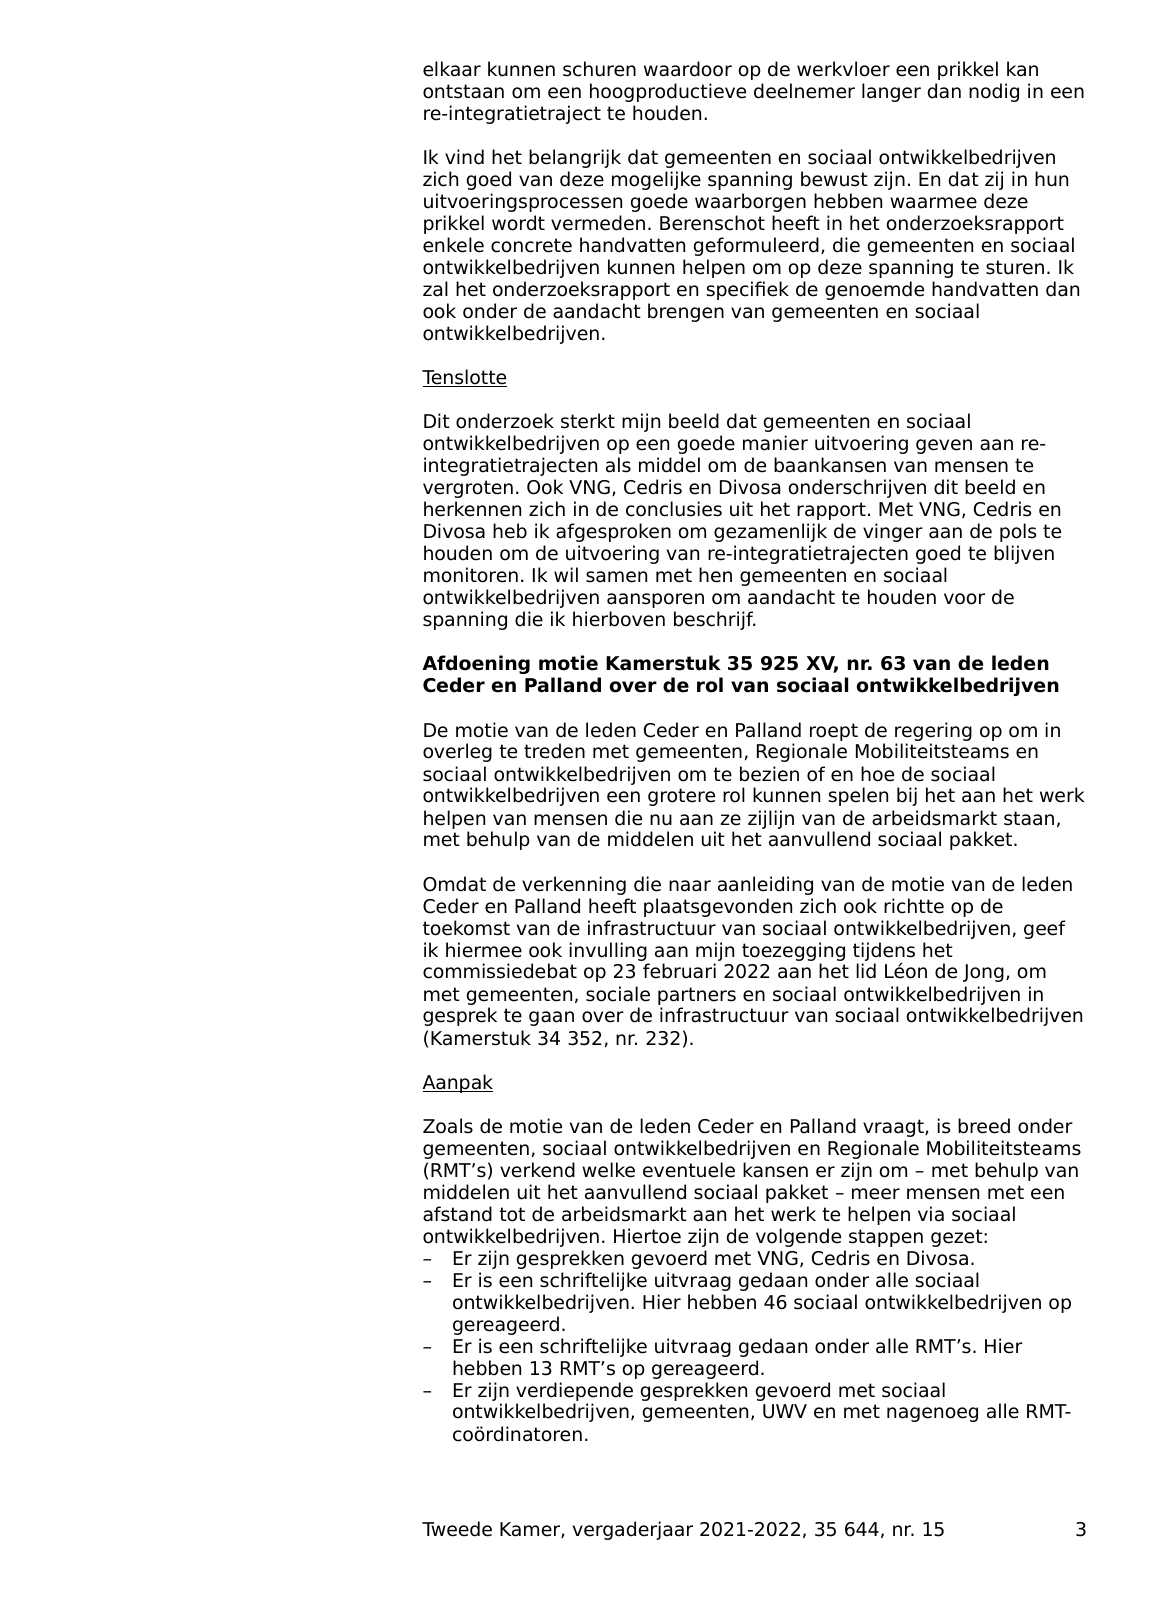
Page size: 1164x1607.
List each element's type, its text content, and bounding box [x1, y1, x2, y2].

subtitle Afdoening motie Kamerstuk 35 925 XV, nr. 63 van de leden Ceder en Palland over de rol van sociaal ontwikkelbedrijven [422, 653, 1087, 697]
text De motie van de leden Ceder en Palland roept de regering op om in overleg te treden met gemeenten, Regionale Mobiliteitsteams en sociaal ontwikkelbedrijven om te bezien of en hoe de sociaal ontwikkelbedrijven een grotere rol kunnen spelen bij het aan het werk helpen van mensen die nu aan ze zijlijn van de arbeidsmarkt staan, met behulp van de middelen uit het aanvullend sociaal pakket. [422, 719, 1087, 851]
text – Er zijn verdiepende gesprekken gevoerd met sociaal ontwikkelbedrijven, gemeenten, UWV en met nagenoeg alle RMT-coördinatoren. [422, 1379, 1087, 1445]
text Dit onderzoek sterkt mijn beeld dat gemeenten en sociaal ontwikkelbedrijven op een goede manier uitvoering geven aan re-integratietrajecten als middel om de baankansen van mensen te vergroten. Ook VNG, Cedris en Divosa onderschrijven dit beeld en herkennen zich in de conclusies uit het rapport. Met VNG, Cedris en Divosa heb ik afgesproken om gezamenlijk de vinger aan de pols te houden om de uitvoering van re-integratietrajecten goed te blijven monitoren. Ik wil samen met hen gemeenten en sociaal ontwikkelbedrijven aansporen om aandacht te houden voor de spanning die ik hierboven beschrijf. [422, 411, 1087, 631]
text Ik vind het belangrijk dat gemeenten en sociaal ontwikkelbedrijven zich goed van deze mogelijke spanning bewust zijn. En dat zij in hun uitvoeringsprocessen goede waarborgen hebben waarmee deze prikkel wordt vermeden. Berenschot heeft in het onderzoeksrapport enkele concrete handvatten geformuleerd, die gemeenten en sociaal ontwikkelbedrijven kunnen helpen om op deze spanning te sturen. Ik zal het onderzoeksrapport en specifiek de genoemde handvatten dan ook onder de aandacht brengen van gemeenten en sociaal ontwikkelbedrijven. [422, 147, 1087, 345]
text elkaar kunnen schuren waardoor op de werkvloer een prikkel kan ontstaan om een hoogproductieve deelnemer langer dan nodig in een re-integratietraject te houden. [422, 59, 1087, 125]
text Omdat de verkenning die naar aanleiding van de motie van de leden Ceder en Palland heeft plaatsgevonden zich ook richtte op de toekomst van de infrastructuur van sociaal ontwikkelbedrijven, geef ik hiermee ook invulling aan mijn toezegging tijdens het commissiedebat op 23 februari 2022 aan het lid Léon de Jong, om met gemeenten, sociale partners en sociaal ontwikkelbedrijven in gesprek te gaan over de infrastructuur van sociaal ontwikkelbedrijven (Kamerstuk 34 352, nr. 232). [422, 873, 1087, 1049]
subtitle Aanpak [422, 1072, 1087, 1093]
subtitle Tenslotte [422, 367, 1087, 389]
text – Er is een schriftelijke uitvraag gedaan onder alle sociaal ontwikkelbedrijven. Hier hebben 46 sociaal ontwikkelbedrijven op gereageerd. [422, 1269, 1087, 1336]
text – Er is een schriftelijke uitvraag gedaan onder alle RMT’s. Hier hebben 13 RMT’s op gereageerd. [422, 1336, 1087, 1379]
text Zoals de motie van de leden Ceder en Palland vraagt, is breed onder gemeenten, sociaal ontwikkelbedrijven en Regionale Mobiliteitsteams (RMT’s) verkend welke eventuele kansen er zijn om – met behulp van middelen uit het aanvullend sociaal pakket – meer mensen met een afstand tot de arbeidsmarkt aan het werk te helpen via sociaal ontwikkelbedrijven. Hiertoe zijn de volgende stappen gezet: [422, 1116, 1087, 1248]
text – Er zijn gesprekken gevoerd met VNG, Cedris en Divosa. [422, 1248, 1087, 1269]
